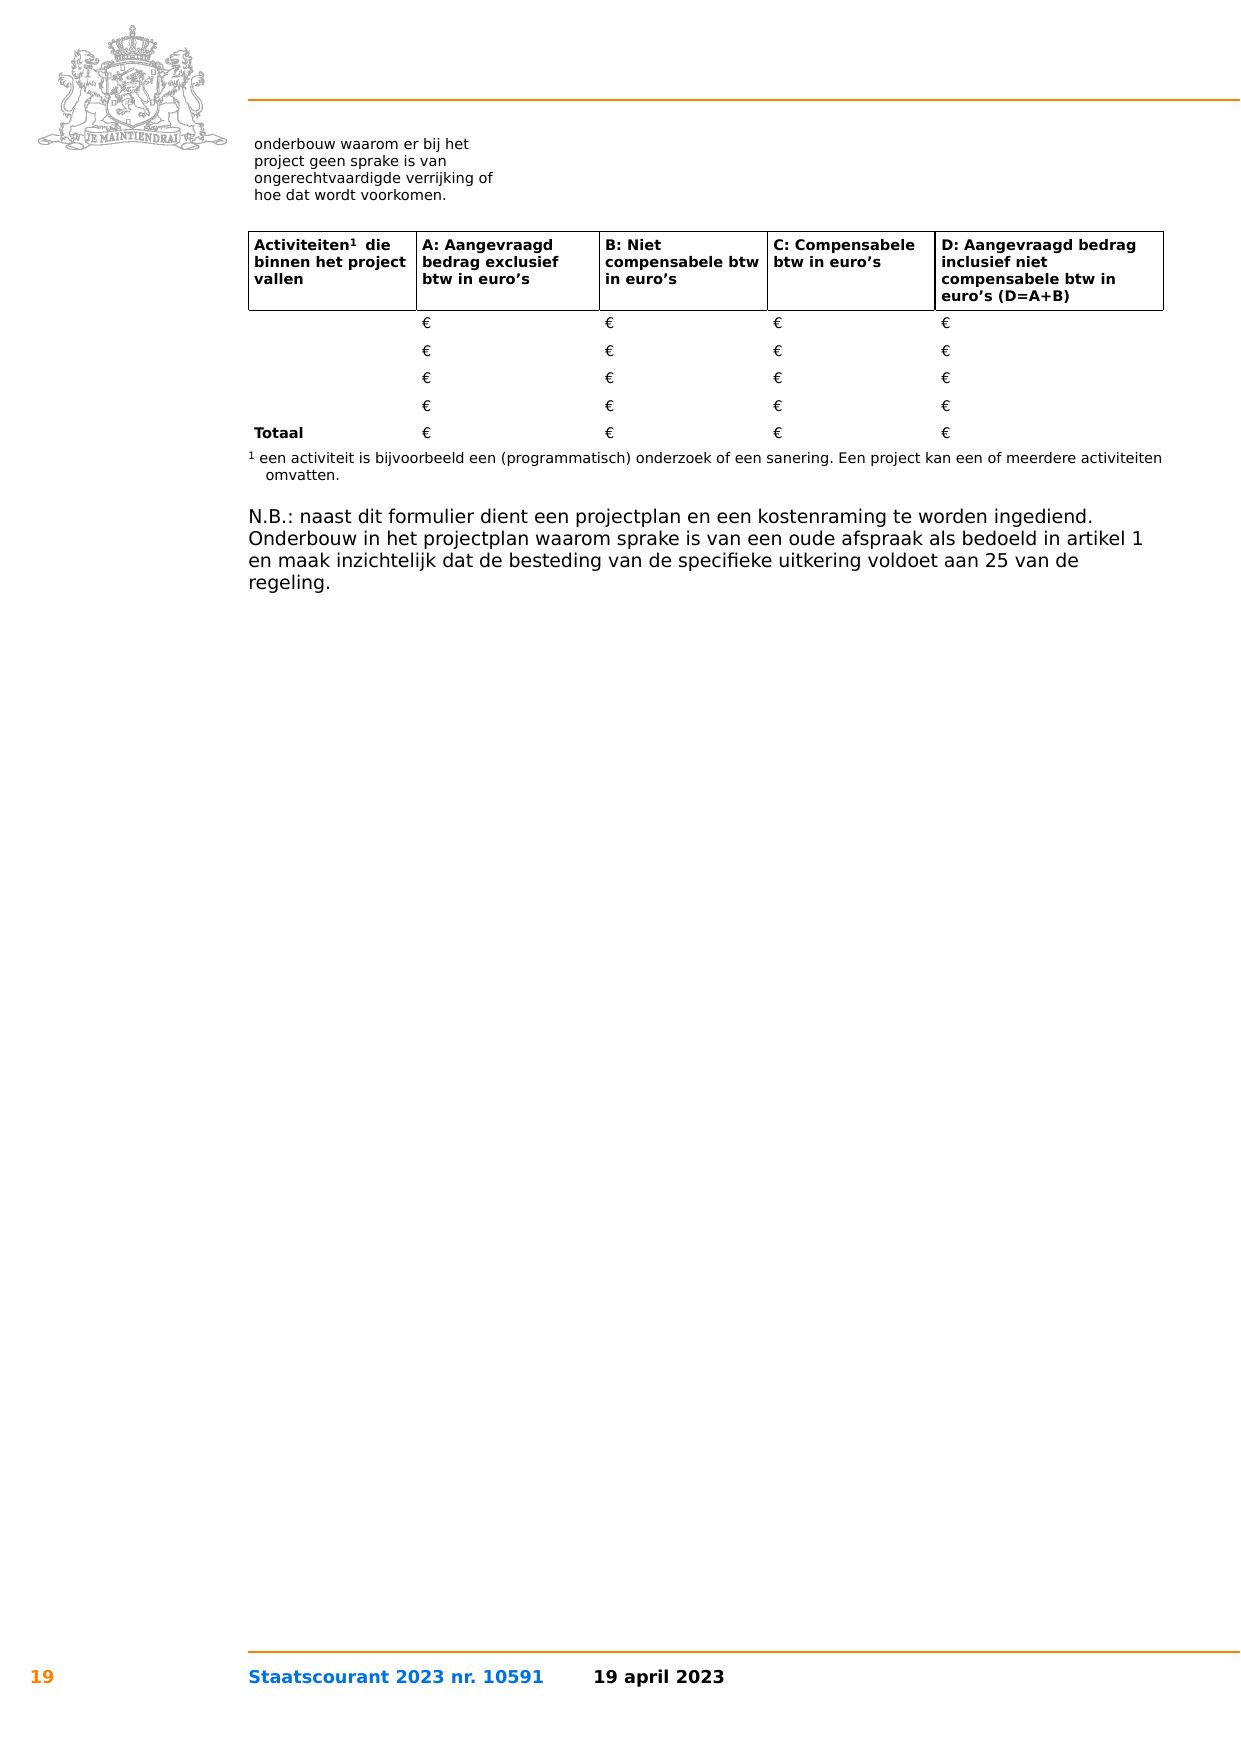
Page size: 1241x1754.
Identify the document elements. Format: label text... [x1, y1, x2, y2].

table_cell € [936, 420, 1163, 446]
picture [38, 25, 227, 150]
table_cell € [768, 420, 934, 446]
text N.B.: naast dit formulier dient een projectplan en een kostenraming te worden ingediend. Onderbouw in het projectplan waarom sprake is van een oude afspraak als bedoeld in artikel 1 en maak inzichtelijk dat de besteding van de specifieke uitkering voldoet aan 25 van de regeling. [248, 506, 1163, 594]
table_cell € [936, 393, 1163, 419]
table_cell onderbouw waarom er bij het project geen sprake is van ongerechtvaardigde verrijking of hoe dat wordt voorkomen. [249, 131, 522, 208]
table_cell € [936, 338, 1163, 364]
table_header C: Compensabele btw in euro’s [768, 232, 934, 309]
table_header A: Aangevraagd bedrag exclusief btw in euro’s [417, 232, 599, 309]
table_header D: Aangevraagd bedrag inclusief niet compensabele btw in euro’s (D=A+B) [936, 232, 1163, 309]
table_cell [249, 338, 416, 364]
table_cell [249, 311, 416, 337]
table_cell € [768, 365, 934, 392]
table_cell € [936, 365, 1163, 392]
table_cell € [417, 420, 599, 446]
table_cell [249, 393, 416, 419]
table_cell [523, 131, 1163, 208]
table_cell € [600, 338, 767, 364]
table_cell € [600, 365, 767, 392]
table_cell € [417, 365, 599, 392]
table_cell € [417, 393, 599, 419]
table_cell [249, 365, 416, 392]
table_header Activiteiten1 die binnen het project vallen [249, 232, 416, 309]
table_header B: Niet compensabele btw in euro’s [600, 232, 767, 309]
table_cell 1 een activiteit is bijvoorbeeld een (programmatisch) onderzoek of een sanering. Een project kan een of meerdere activiteiten omvatten. [248, 448, 1163, 484]
table_cell € [600, 311, 767, 337]
table_cell € [600, 393, 767, 419]
table_cell € [600, 420, 767, 446]
table_cell Totaal [249, 420, 416, 446]
table_cell € [768, 311, 934, 337]
table_cell € [768, 393, 934, 419]
table_cell € [768, 338, 934, 364]
table_cell € [936, 311, 1163, 337]
table_cell € [417, 338, 599, 364]
table_cell € [417, 311, 599, 337]
